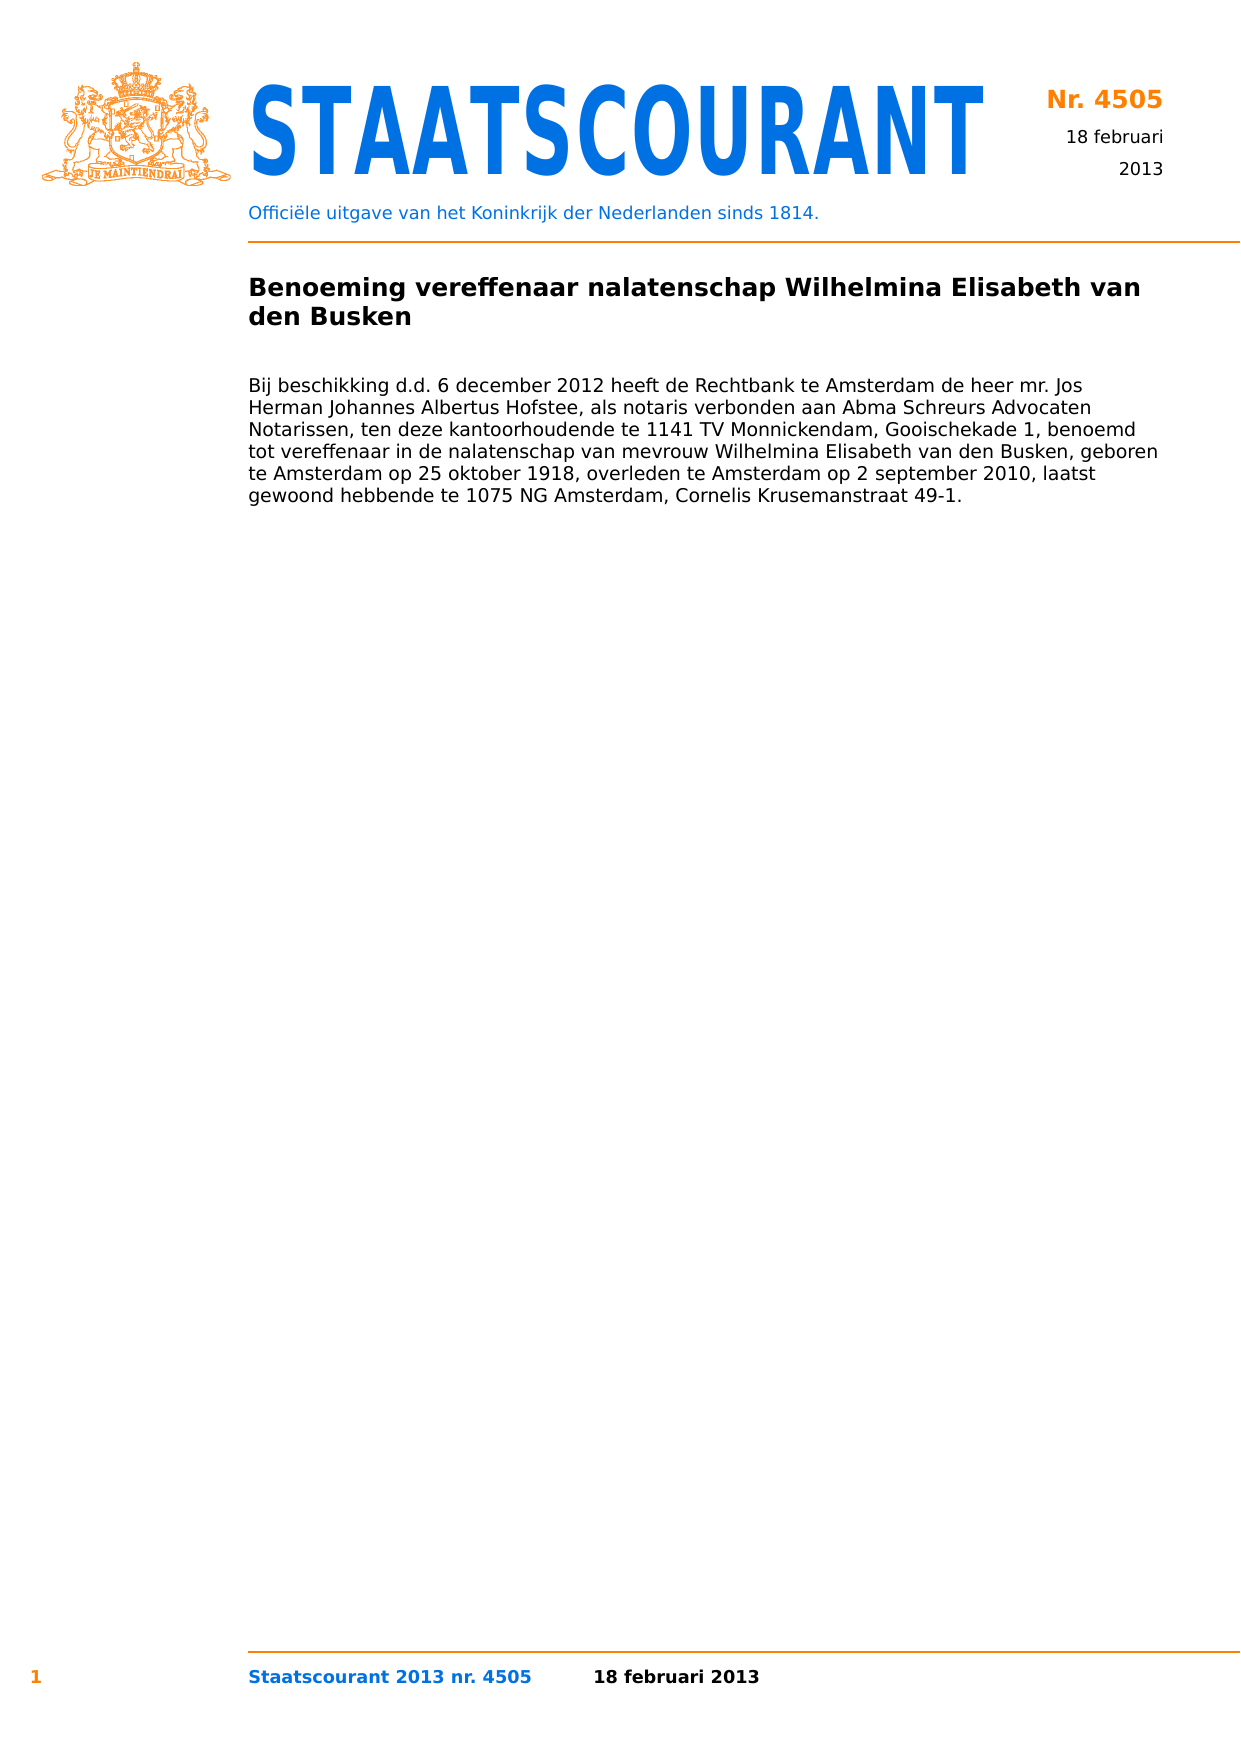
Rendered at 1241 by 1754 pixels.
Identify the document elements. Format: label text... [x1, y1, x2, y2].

table_cell 18 februari [998, 121, 1240, 153]
table_cell 2013 [998, 153, 1240, 203]
subtitle Benoeming vereffenaar nalatenschap Wilhelmina Elisabeth van den Busken [248, 273, 1163, 331]
table_header Nr. 4505 [998, 62, 1240, 121]
table_cell Officiële uitgave van het Koninkrijk der Nederlanden sinds 1814. [248, 203, 1240, 241]
table_header [25, 62, 248, 241]
picture [41, 62, 231, 186]
text Bij beschikking d.d. 6 december 2012 heeft de Rechtbank te Amsterdam de heer mr. Jos Herman Johannes Albertus Hofstee, als notaris verbonden aan Abma Schreurs Advocaten Notarissen, ten deze kantoorhoudende te 1141 TV Monnickendam, Gooischekade 1, benoemd tot vereffenaar in de nalatenschap van mevrouw Wilhelmina Elisabeth van den Busken, geboren te Amsterdam op 25 oktober 1918, overleden te Amsterdam op 2 september 2010, laatst gewoond hebbende te 1075 NG Amsterdam, Cornelis Krusemanstraat 49-1. [248, 375, 1163, 507]
table_header STAATSCOURANT [248, 62, 998, 203]
